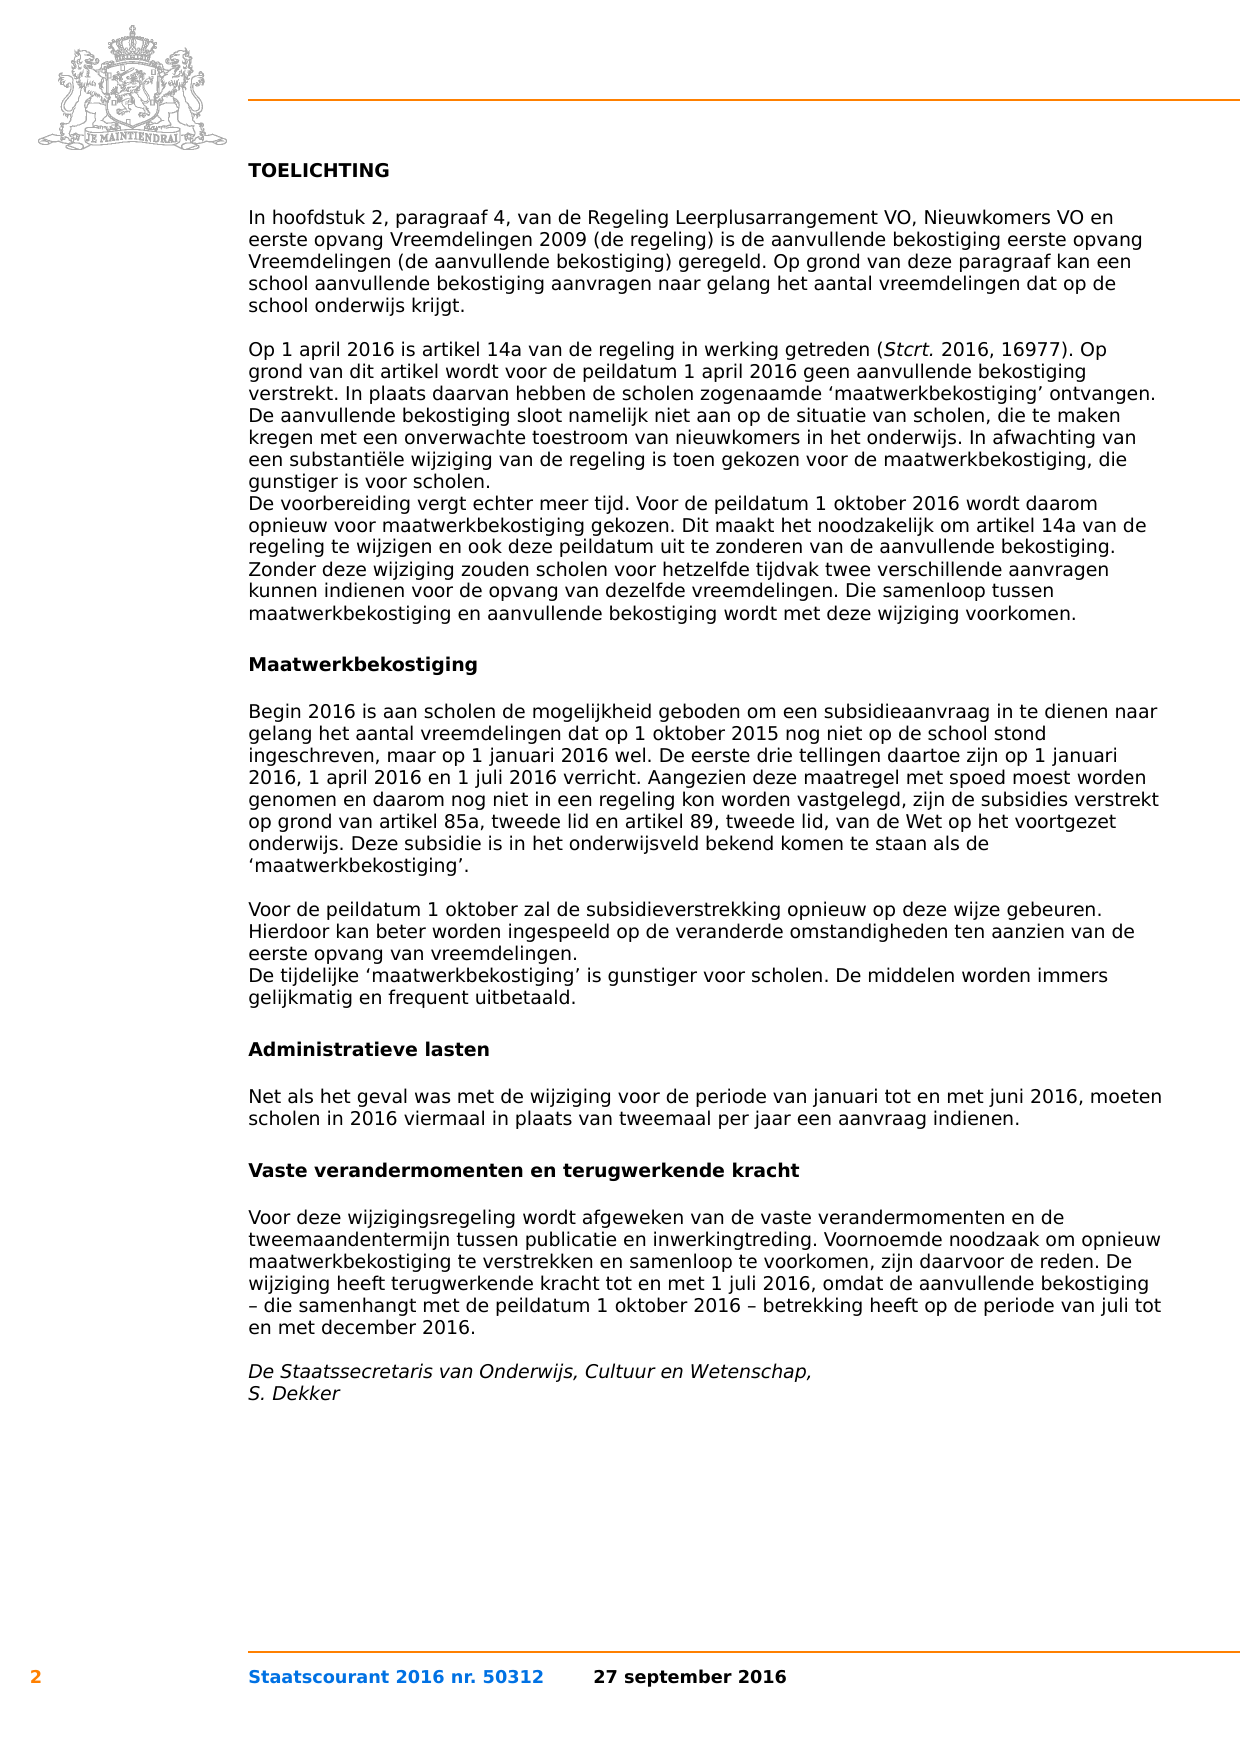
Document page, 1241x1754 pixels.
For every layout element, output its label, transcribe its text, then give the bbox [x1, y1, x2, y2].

text Voor deze wijzigingsregeling wordt afgeweken van de vaste verandermomenten en de tweemaandentermijn tussen publicatie en inwerkingtreding. Voornoemde noodzaak om opnieuw maatwerkbekostiging te verstrekken en samenloop te voorkomen, zijn daarvoor de reden. De wijziging heeft terugwerkende kracht tot en met 1 juli 2016, omdat de aanvullende bekostiging – die samenhangt met de peildatum 1 oktober 2016 – betrekking heeft op de periode van juli tot en met december 2016. [248, 1207, 1163, 1339]
text In hoofdstuk 2, paragraaf 4, van de Regeling Leerplusarrangement VO, Nieuwkomers VO en eerste opvang Vreemdelingen 2009 (de regeling) is de aanvullende bekostiging eerste opvang Vreemdelingen (de aanvullende bekostiging) geregeld. Op grond van deze paragraaf kan een school aanvullende bekostiging aanvragen naar gelang het aantal vreemdelingen dat op de school onderwijs krijgt. [248, 207, 1163, 317]
text De Staatssecretaris van Onderwijs, Cultuur en Wetenschap, S. Dekker [248, 1361, 1163, 1404]
subtitle Maatwerkbekostiging [248, 654, 1163, 676]
text Net als het geval was met de wijziging voor de periode van januari tot en met juni 2016, moeten scholen in 2016 viermaal in plaats van tweemaal per jaar een aanvraag indienen. [248, 1086, 1163, 1130]
picture [38, 25, 227, 150]
subtitle TOELICHTING [248, 160, 1163, 182]
text Op 1 april 2016 is artikel 14a van de regeling in werking getreden (Stcrt. 2016, 16977). Op grond van dit artikel wordt voor de peildatum 1 april 2016 geen aanvullende bekostiging verstrekt. In plaats daarvan hebben de scholen zogenaamde ‘maatwerkbekostiging’ ontvangen. De aanvullende bekostiging sloot namelijk niet aan op de situatie van scholen, die te maken kregen met een onverwachte toestroom van nieuwkomers in het onderwijs. In afwachting van een substantiële wijziging van de regeling is toen gekozen voor de maatwerkbekostiging, die gunstiger is voor scholen. [248, 339, 1163, 492]
subtitle Administratieve lasten [248, 1039, 1163, 1061]
subtitle Vaste verandermomenten en terugwerkende kracht [248, 1160, 1163, 1182]
text De voorbereiding vergt echter meer tijd. Voor de peildatum 1 oktober 2016 wordt daarom opnieuw voor maatwerkbekostiging gekozen. Dit maakt het noodzakelijk om artikel 14a van de regeling te wijzigen en ook deze peildatum uit te zonderen van de aanvullende bekostiging. Zonder deze wijziging zouden scholen voor hetzelfde tijdvak twee verschillende aanvragen kunnen indienen voor de opvang van dezelfde vreemdelingen. Die samenloop tussen maatwerkbekostiging en aanvullende bekostiging wordt met deze wijziging voorkomen. [248, 492, 1163, 624]
text De tijdelijke ‘maatwerkbekostiging’ is gunstiger voor scholen. De middelen worden immers gelijkmatig en frequent uitbetaald. [248, 965, 1163, 1009]
text Voor de peildatum 1 oktober zal de subsidieverstrekking opnieuw op deze wijze gebeuren. Hierdoor kan beter worden ingespeeld op de veranderde omstandigheden ten aanzien van de eerste opvang van vreemdelingen. [248, 899, 1163, 965]
text Begin 2016 is aan scholen de mogelijkheid geboden om een subsidieaanvraag in te dienen naar gelang het aantal vreemdelingen dat op 1 oktober 2015 nog niet op de school stond ingeschreven, maar op 1 januari 2016 wel. De eerste drie tellingen daartoe zijn op 1 januari 2016, 1 april 2016 en 1 juli 2016 verricht. Aangezien deze maatregel met spoed moest worden genomen en daarom nog niet in een regeling kon worden vastgelegd, zijn de subsidies verstrekt op grond van artikel 85a, tweede lid en artikel 89, tweede lid, van de Wet op het voortgezet onderwijs. Deze subsidie is in het onderwijsveld bekend komen te staan als de ‘maatwerkbekostiging’. [248, 701, 1163, 877]
